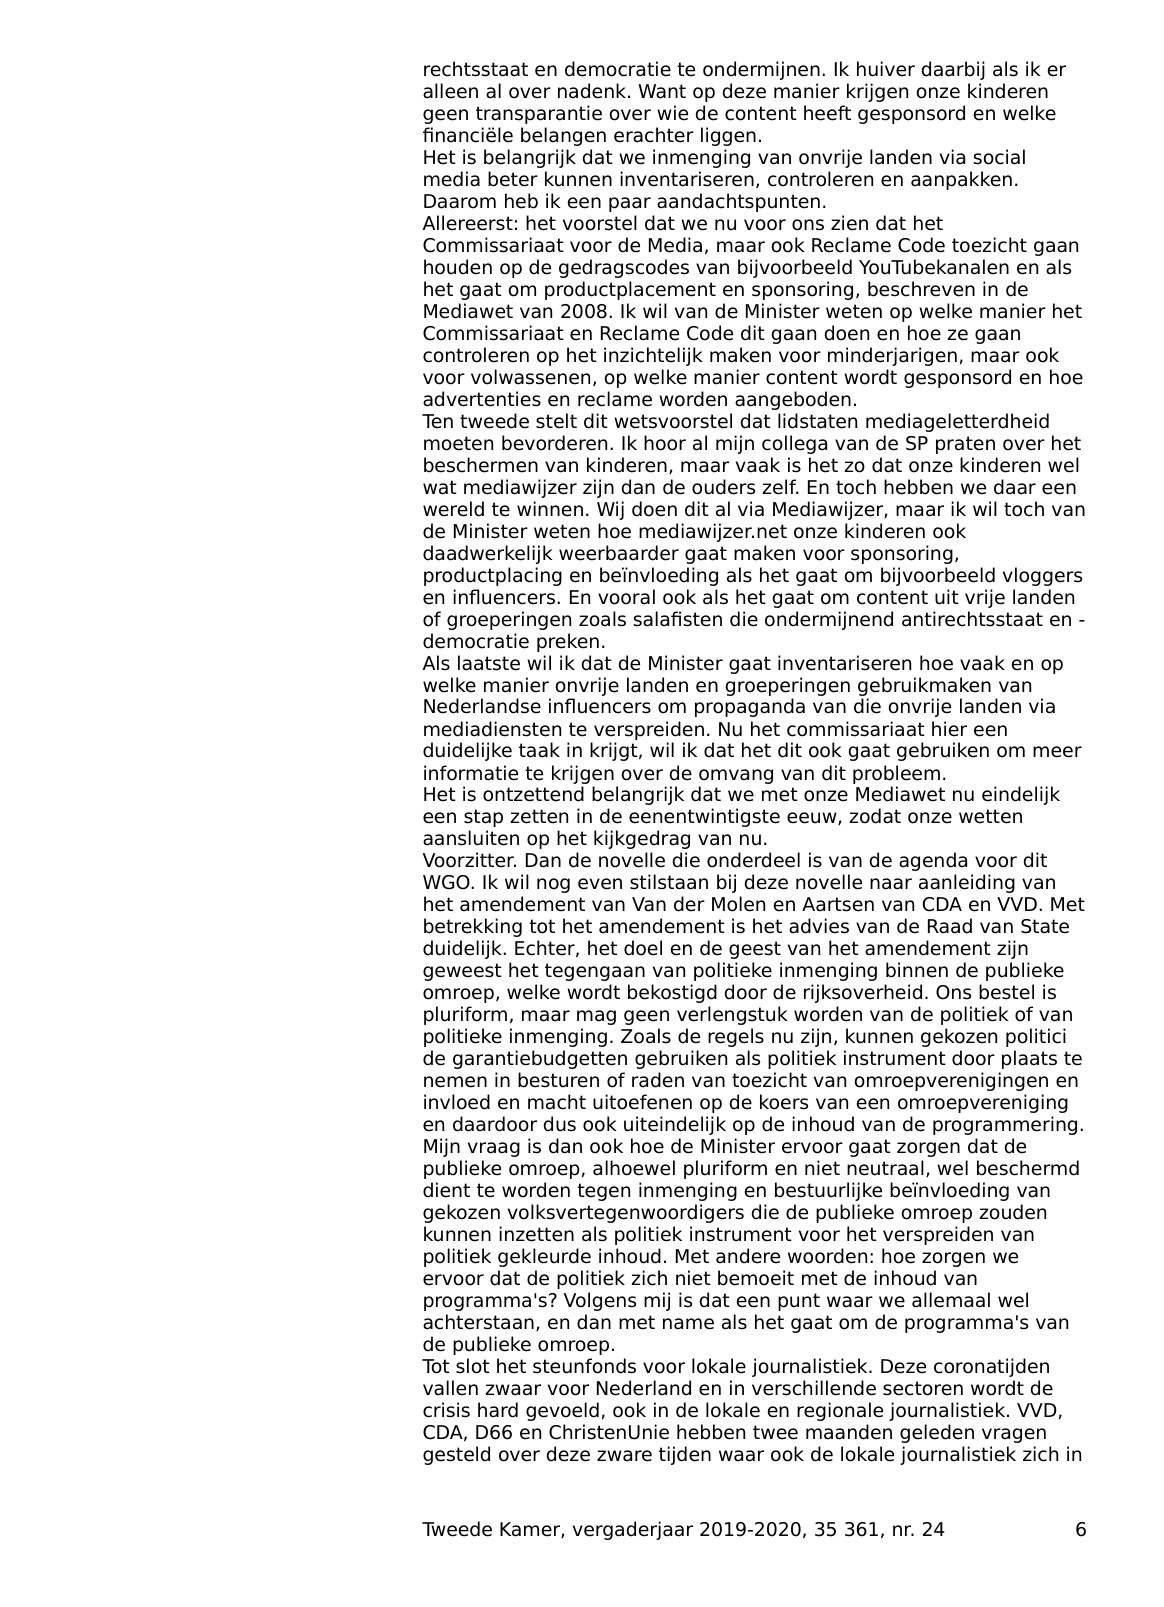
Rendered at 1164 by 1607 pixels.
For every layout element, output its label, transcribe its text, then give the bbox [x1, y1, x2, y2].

text Het is belangrijk dat we inmenging van onvrije landen via social media beter kunnen inventariseren, controleren en aanpakken. Daarom heb ik een paar aandachtspunten. [422, 147, 1087, 213]
text Als laatste wil ik dat de Minister gaat inventariseren hoe vaak en op welke manier onvrije landen en groeperingen gebruikmaken van Nederlandse influencers om propaganda van die onvrije landen via mediadiensten te verspreiden. Nu het commissariaat hier een duidelijke taak in krijgt, wil ik dat het dit ook gaat gebruiken om meer informatie te krijgen over de omvang van dit probleem. [422, 652, 1087, 784]
text Ten tweede stelt dit wetsvoorstel dat lidstaten mediageletterdheid moeten bevorderen. Ik hoor al mijn collega van de SP praten over het beschermen van kinderen, maar vaak is het zo dat onze kinderen wel wat mediawijzer zijn dan de ouders zelf. En toch hebben we daar een wereld te winnen. Wij doen dit al via Mediawijzer, maar ik wil toch van de Minister weten hoe mediawijzer.net onze kinderen ook daadwerkelijk weerbaarder gaat maken voor sponsoring, productplacing en beïnvloeding als het gaat om bijvoorbeeld vloggers en influencers. En vooral ook als het gaat om content uit vrije landen of groeperingen zoals salafisten die ondermijnend antirechtsstaat en -democratie preken. [422, 411, 1087, 652]
text Allereerst: het voorstel dat we nu voor ons zien dat het Commissariaat voor de Media, maar ook Reclame Code toezicht gaan houden op de gedragscodes van bijvoorbeeld YouTubekanalen en als het gaat om productplacement en sponsoring, beschreven in de Mediawet van 2008. Ik wil van de Minister weten op welke manier het Commissariaat en Reclame Code dit gaan doen en hoe ze gaan controleren op het inzichtelijk maken voor minderjarigen, maar ook voor volwassenen, op welke manier content wordt gesponsord en hoe advertenties en reclame worden aangeboden. [422, 213, 1087, 411]
text Tot slot het steunfonds voor lokale journalistiek. Deze coronatijden vallen zwaar voor Nederland en in verschillende sectoren wordt de crisis hard gevoeld, ook in de lokale en regionale journalistiek. VVD, CDA, D66 en ChristenUnie hebben twee maanden geleden vragen gesteld over deze zware tijden waar ook de lokale journalistiek zich in [422, 1356, 1087, 1466]
text Het is ontzettend belangrijk dat we met onze Mediawet nu eindelijk een stap zetten in de eenentwintigste eeuw, zodat onze wetten aansluiten op het kijkgedrag van nu. [422, 784, 1087, 850]
text rechtsstaat en democratie te ondermijnen. Ik huiver daarbij als ik er alleen al over nadenk. Want op deze manier krijgen onze kinderen geen transparantie over wie de content heeft gesponsord en welke financiële belangen erachter liggen. [422, 59, 1087, 147]
text Voorzitter. Dan de novelle die onderdeel is van de agenda voor dit WGO. Ik wil nog even stilstaan bij deze novelle naar aanleiding van het amendement van Van der Molen en Aartsen van CDA en VVD. Met betrekking tot het amendement is het advies van de Raad van State duidelijk. Echter, het doel en de geest van het amendement zijn geweest het tegengaan van politieke inmenging binnen de publieke omroep, welke wordt bekostigd door de rijksoverheid. Ons bestel is pluriform, maar mag geen verlengstuk worden van de politiek of van politieke inmenging. Zoals de regels nu zijn, kunnen gekozen politici de garantiebudgetten gebruiken als politiek instrument door plaats te nemen in besturen of raden van toezicht van omroepverenigingen en invloed en macht uitoefenen op de koers van een omroepvereniging en daardoor dus ook uiteindelijk op de inhoud van de programmering. Mijn vraag is dan ook hoe de Minister ervoor gaat zorgen dat de publieke omroep, alhoewel pluriform en niet neutraal, wel beschermd dient te worden tegen inmenging en bestuurlijke beïnvloeding van gekozen volksvertegenwoordigers die de publieke omroep zouden kunnen inzetten als politiek instrument voor het verspreiden van politiek gekleurde inhoud. Met andere woorden: hoe zorgen we ervoor dat de politiek zich niet bemoeit met de inhoud van programma's? Volgens mij is dat een punt waar we allemaal wel achterstaan, en dan met name als het gaat om de programma's van de publieke omroep. [422, 850, 1087, 1356]
